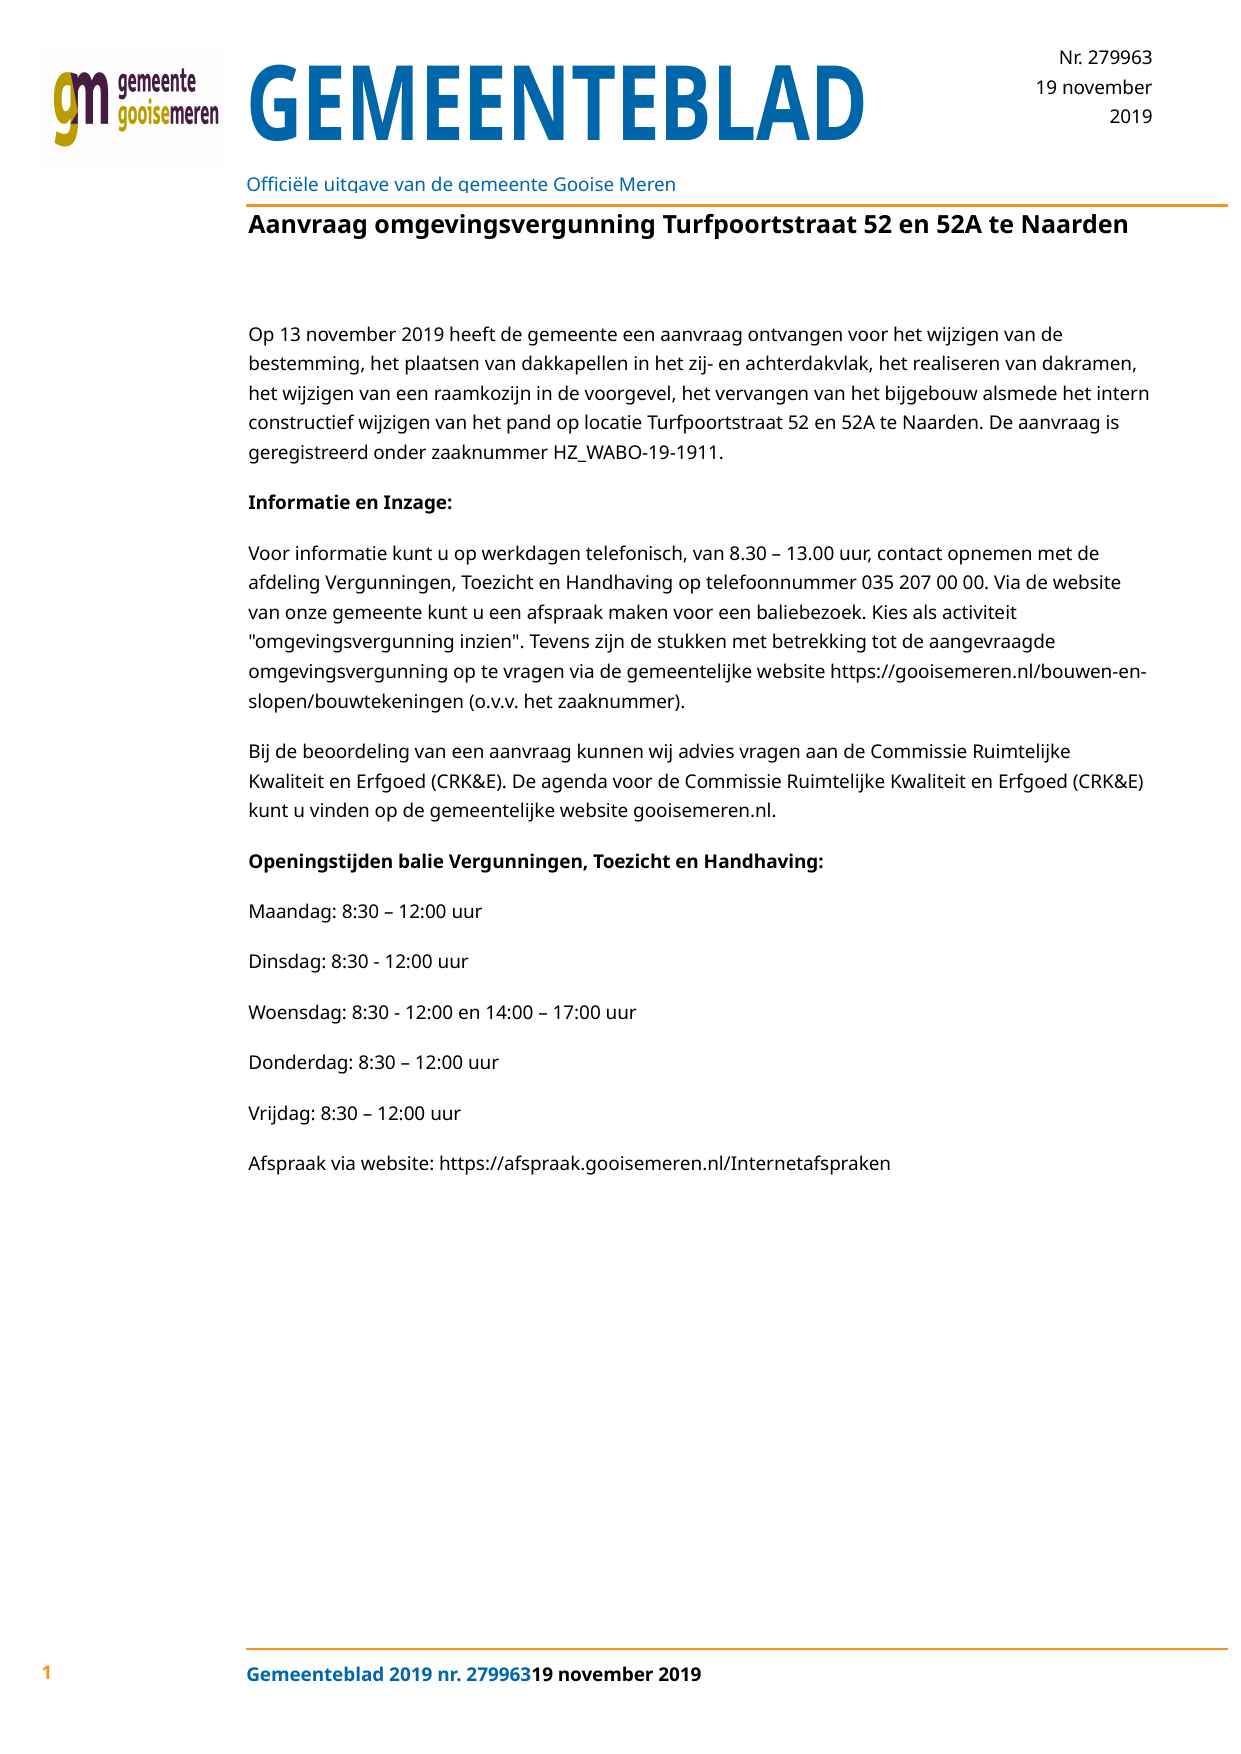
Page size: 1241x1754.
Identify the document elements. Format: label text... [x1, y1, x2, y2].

text Bij de beoordeling van een aanvraag kunnen wij advies vragen aan de Commissie Ruimtelijke Kwaliteit en Erfgoed (CRK&E). De agenda voor de Commissie Ruimtelijke Kwaliteit en Erfgoed (CRK&E) kunt u vinden op de gemeentelijke website gooisemeren.nl. [248, 738, 1152, 823]
text Voor informatie kunt u op werkdagen telefonisch, van 8.30 – 13.00 uur, contact opnemen met de afdeling Vergunningen, Toezicht en Handhaving op telefoonnummer 035 207 00 00. Via de website van onze gemeente kunt u een afspraak maken voor een baliebezoek. Kies als activiteit "omgevingsvergunning inzien". Tevens zijn de stukken met betrekking tot de aangevraagde omgevingsvergunning op te vragen via de gemeentelijke website https://gooisemeren.nl/bouwen-en-slopen/bouwtekeningen (o.v.v. het zaaknummer). [248, 540, 1152, 713]
picture [41, 47, 231, 172]
text Op 13 november 2019 heeft de gemeente een aanvraag ontvangen voor het wijzigen van de bestemming, het plaatsen van dakkapellen in het zij- en achterdakvlak, het realiseren van dakramen, het wijzigen van een raamkozijn in de voorgevel, het vervangen van het bijgebouw alsmede het intern constructief wijzigen van het pand op locatie Turfpoortstraat 52 en 52A te Naarden. De aanvraag is geregistreerd onder zaaknummer HZ_WABO-19-1911. [248, 321, 1152, 465]
text Aanvraag omgevingsvergunning Turfpoortstraat 52 en 52A te Naarden [248, 207, 1152, 241]
text Dinsdag: 8:30 - 12:00 uur [248, 949, 1152, 974]
text Vrijdag: 8:30 – 12:00 uur [248, 1100, 1152, 1126]
text Informatie en Inzage: [248, 489, 1152, 515]
text Openingstijden balie Vergunningen, Toezicht en Handhaving: [248, 848, 1152, 873]
text Afspraak via website: https://afspraak.gooisemeren.nl/Internetafspraken [248, 1150, 1152, 1176]
text Donderdag: 8:30 – 12:00 uur [248, 1049, 1152, 1075]
text Maandag: 8:30 – 12:00 uur [248, 898, 1152, 924]
text Woensdag: 8:30 - 12:00 en 14:00 – 17:00 uur [248, 999, 1152, 1025]
